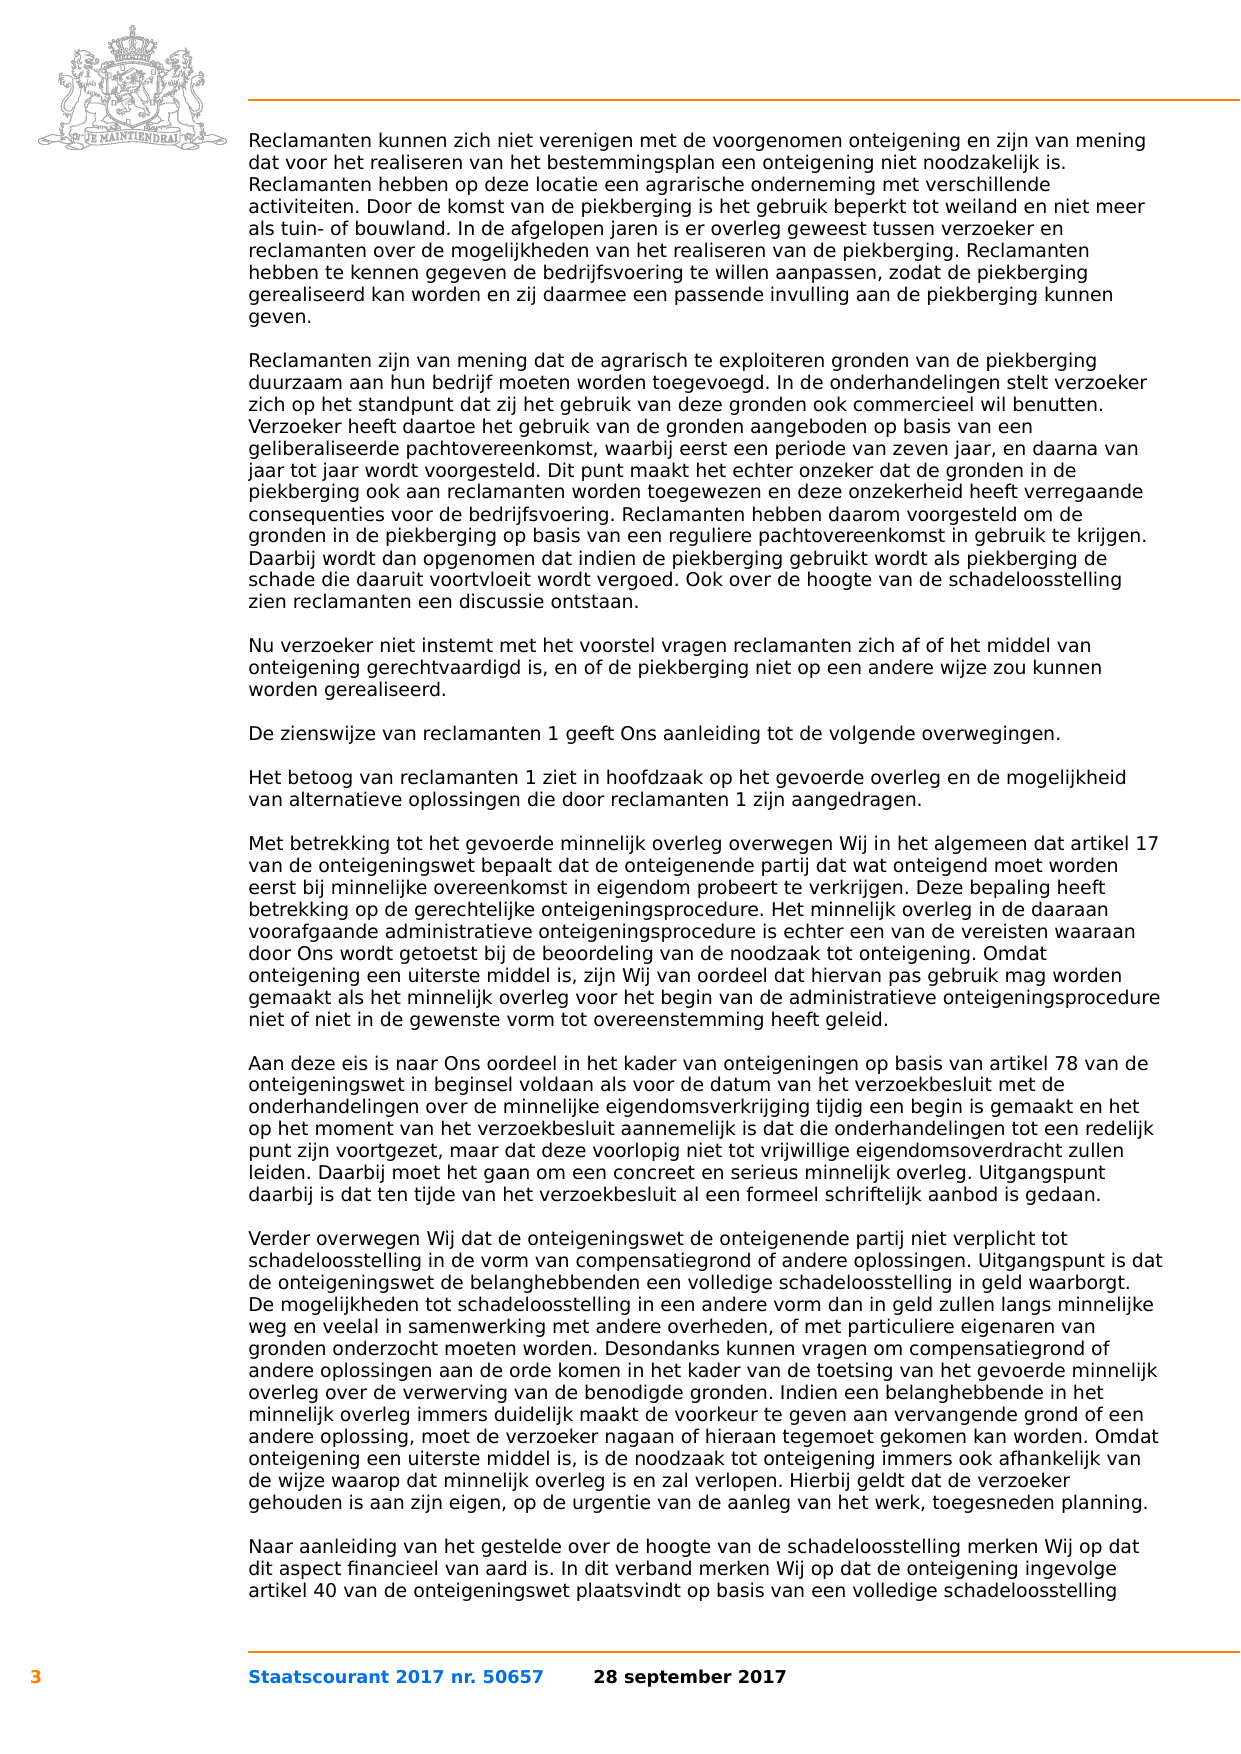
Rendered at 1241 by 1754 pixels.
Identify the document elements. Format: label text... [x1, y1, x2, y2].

text Het betoog van reclamanten 1 ziet in hoofdzaak op het gevoerde overleg en de mogelijkheid van alternatieve oplossingen die door reclamanten 1 zijn aangedragen. [248, 767, 1163, 811]
text Reclamanten zijn van mening dat de agrarisch te exploiteren gronden van de piekberging duurzaam aan hun bedrijf moeten worden toegevoegd. In de onderhandelingen stelt verzoeker zich op het standpunt dat zij het gebruik van deze gronden ook commercieel wil benutten. Verzoeker heeft daartoe het gebruik van de gronden aangeboden op basis van een geliberaliseerde pachtovereenkomst, waarbij eerst een periode van zeven jaar, en daarna van jaar tot jaar wordt voorgesteld. Dit punt maakt het echter onzeker dat de gronden in de piekberging ook aan reclamanten worden toegewezen en deze onzekerheid heeft verregaande consequenties voor de bedrijfsvoering. Reclamanten hebben daarom voorgesteld om de gronden in de piekberging op basis van een reguliere pachtovereenkomst in gebruik te krijgen. Daarbij wordt dan opgenomen dat indien de piekberging gebruikt wordt als piekberging de schade die daaruit voortvloeit wordt vergoed. Ook over de hoogte van de schadeloosstelling zien reclamanten een discussie ontstaan. [248, 349, 1163, 613]
text Met betrekking tot het gevoerde minnelijk overleg overwegen Wij in het algemeen dat artikel 17 van de onteigeningswet bepaalt dat de onteigenende partij dat wat onteigend moet worden eerst bij minnelijke overeenkomst in eigendom probeert te verkrijgen. Deze bepaling heeft betrekking op de gerechtelijke onteigeningsprocedure. Het minnelijk overleg in de daaraan voorafgaande administratieve onteigeningsprocedure is echter een van de vereisten waaraan door Ons wordt getoetst bij de beoordeling van de noodzaak tot onteigening. Omdat onteigening een uiterste middel is, zijn Wij van oordeel dat hiervan pas gebruik mag worden gemaakt als het minnelijk overleg voor het begin van de administratieve onteigeningsprocedure niet of niet in de gewenste vorm tot overeenstemming heeft geleid. [248, 833, 1163, 1031]
text Naar aanleiding van het gestelde over de hoogte van de schadeloosstelling merken Wij op dat dit aspect financieel van aard is. In dit verband merken Wij op dat de onteigening ingevolge artikel 40 van de onteigeningswet plaatsvindt op basis van een volledige schadeloosstelling [248, 1536, 1163, 1602]
picture [38, 25, 227, 150]
text Verder overwegen Wij dat de onteigeningswet de onteigenende partij niet verplicht tot schadeloosstelling in de vorm van compensatiegrond of andere oplossingen. Uitgangspunt is dat de onteigeningswet de belanghebbenden een volledige schadeloosstelling in geld waarborgt. De mogelijkheden tot schadeloosstelling in een andere vorm dan in geld zullen langs minnelijke weg en veelal in samenwerking met andere overheden, of met particuliere eigenaren van gronden onderzocht moeten worden. Desondanks kunnen vragen om compensatiegrond of andere oplossingen aan de orde komen in het kader van de toetsing van het gevoerde minnelijk overleg over de verwerving van de benodigde gronden. Indien een belanghebbende in het minnelijk overleg immers duidelijk maakt de voorkeur te geven aan vervangende grond of een andere oplossing, moet de verzoeker nagaan of hieraan tegemoet gekomen kan worden. Omdat onteigening een uiterste middel is, is de noodzaak tot onteigening immers ook afhankelijk van de wijze waarop dat minnelijk overleg is en zal verlopen. Hierbij geldt dat de verzoeker gehouden is aan zijn eigen, op de urgentie van de aanleg van het werk, toegesneden planning. [248, 1228, 1163, 1514]
text Aan deze eis is naar Ons oordeel in het kader van onteigeningen op basis van artikel 78 van de onteigeningswet in beginsel voldaan als voor de datum van het verzoekbesluit met de onderhandelingen over de minnelijke eigendomsverkrijging tijdig een begin is gemaakt en het op het moment van het verzoekbesluit aannemelijk is dat die onderhandelingen tot een redelijk punt zijn voortgezet, maar dat deze voorlopig niet tot vrijwillige eigendomsoverdracht zullen leiden. Daarbij moet het gaan om een concreet en serieus minnelijk overleg. Uitgangspunt daarbij is dat ten tijde van het verzoekbesluit al een formeel schriftelijk aanbod is gedaan. [248, 1052, 1163, 1206]
text Nu verzoeker niet instemt met het voorstel vragen reclamanten zich af of het middel van onteigening gerechtvaardigd is, en of de piekberging niet op een andere wijze zou kunnen worden gerealiseerd. [248, 635, 1163, 701]
text De zienswijze van reclamanten 1 geeft Ons aanleiding tot de volgende overwegingen. [248, 723, 1163, 745]
text Reclamanten kunnen zich niet verenigen met de voorgenomen onteigening en zijn van mening dat voor het realiseren van het bestemmingsplan een onteigening niet noodzakelijk is. Reclamanten hebben op deze locatie een agrarische onderneming met verschillende activiteiten. Door de komst van de piekberging is het gebruik beperkt tot weiland en niet meer als tuin- of bouwland. In de afgelopen jaren is er overleg geweest tussen verzoeker en reclamanten over de mogelijkheden van het realiseren van de piekberging. Reclamanten hebben te kennen gegeven de bedrijfsvoering te willen aanpassen, zodat de piekberging gerealiseerd kan worden en zij daarmee een passende invulling aan de piekberging kunnen geven. [248, 130, 1163, 328]
